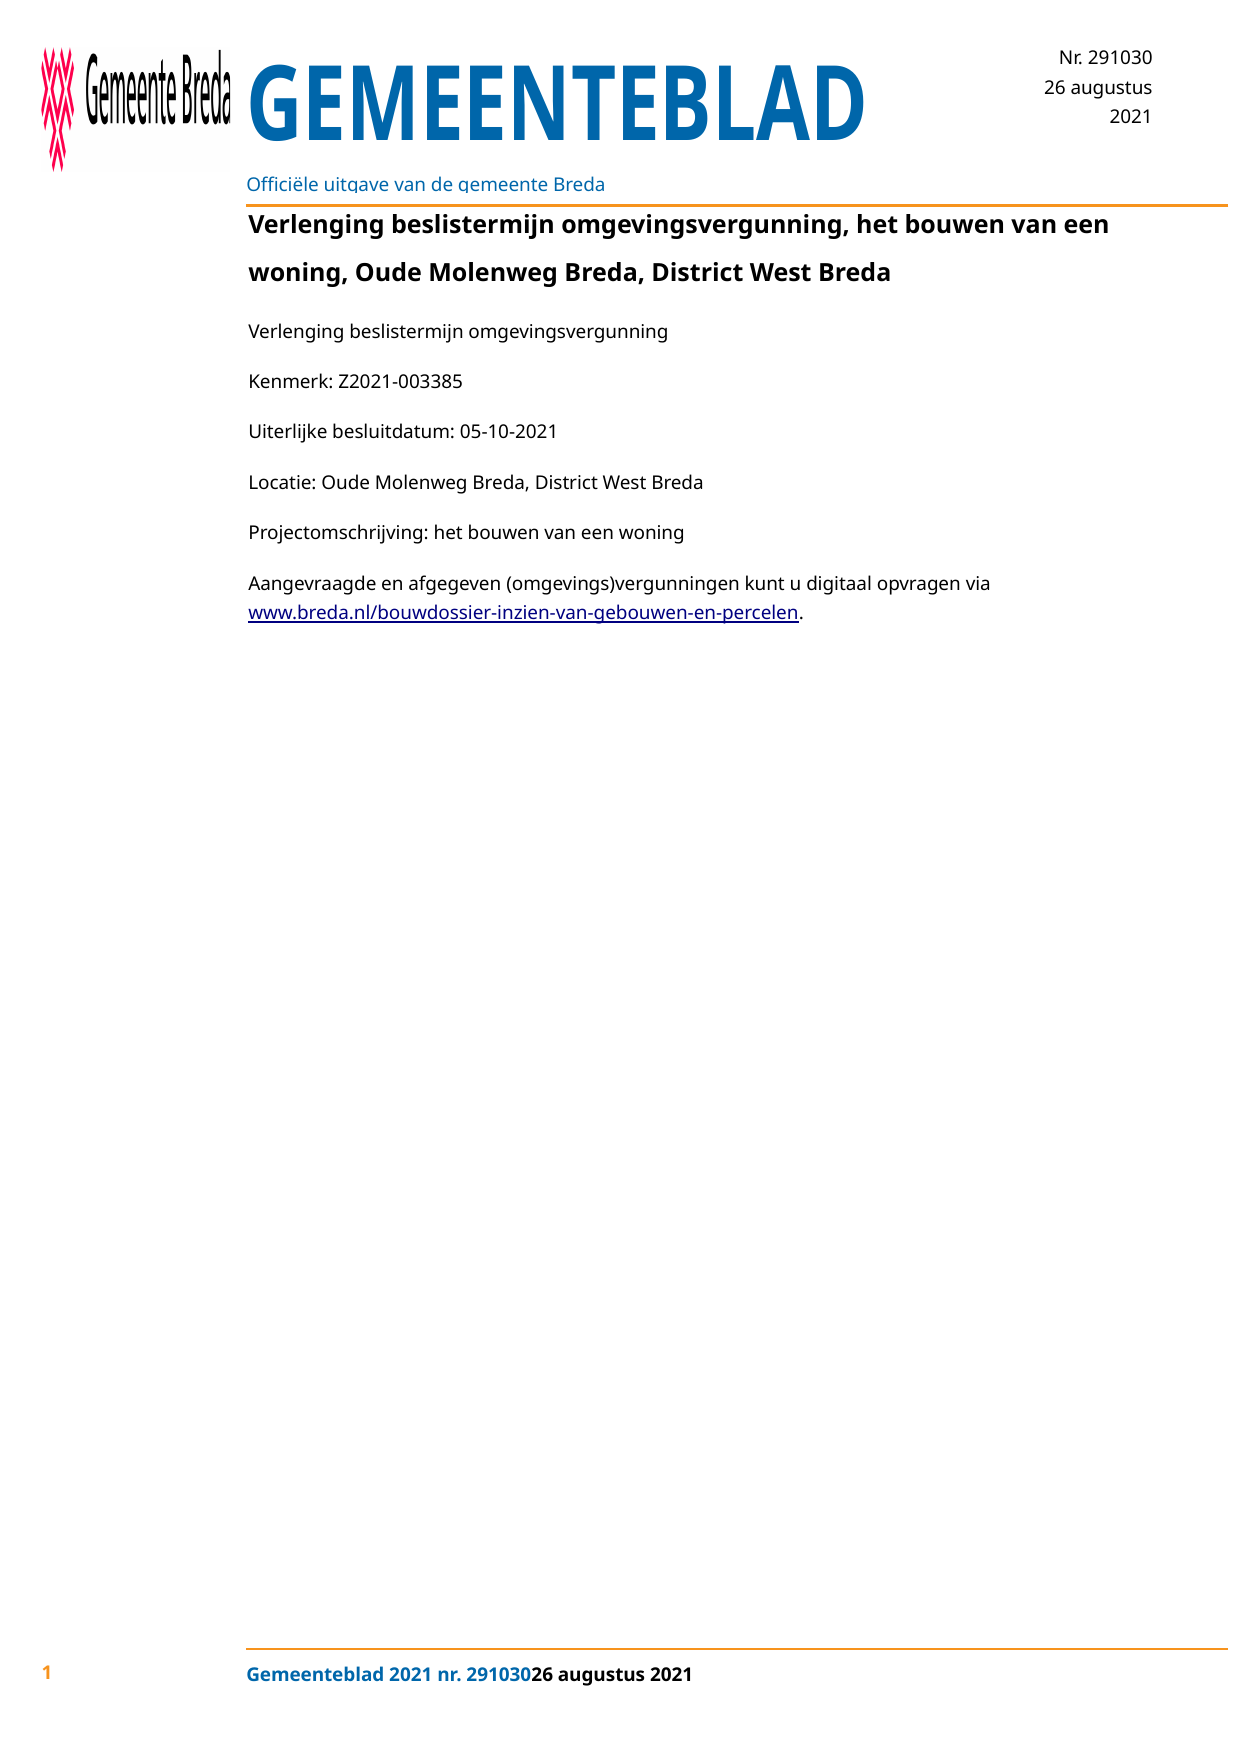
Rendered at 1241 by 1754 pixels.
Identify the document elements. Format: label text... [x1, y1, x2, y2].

text Uiterlijke besluitdatum: 05-10-2021 [248, 419, 1152, 444]
text Verlenging beslistermijn omgevingsvergunning, het bouwen van een woning, Oude Molenweg Breda, District West Breda [248, 207, 1152, 288]
text Verlenging beslistermijn omgevingsvergunning [248, 318, 1152, 344]
text Aangevraagde en afgegeven (omgevings)vergunningen kunt u digitaal opvragen via www.breda.nl/bouwdossier-inzien-van-gebouwen-en-percelen. [248, 570, 1152, 625]
text Kenmerk: Z2021-003385 [248, 368, 1152, 394]
picture [41, 47, 231, 172]
text Locatie: Oude Molenweg Breda, District West Breda [248, 469, 1152, 495]
text Projectomschrijving: het bouwen van een woning [248, 519, 1152, 545]
